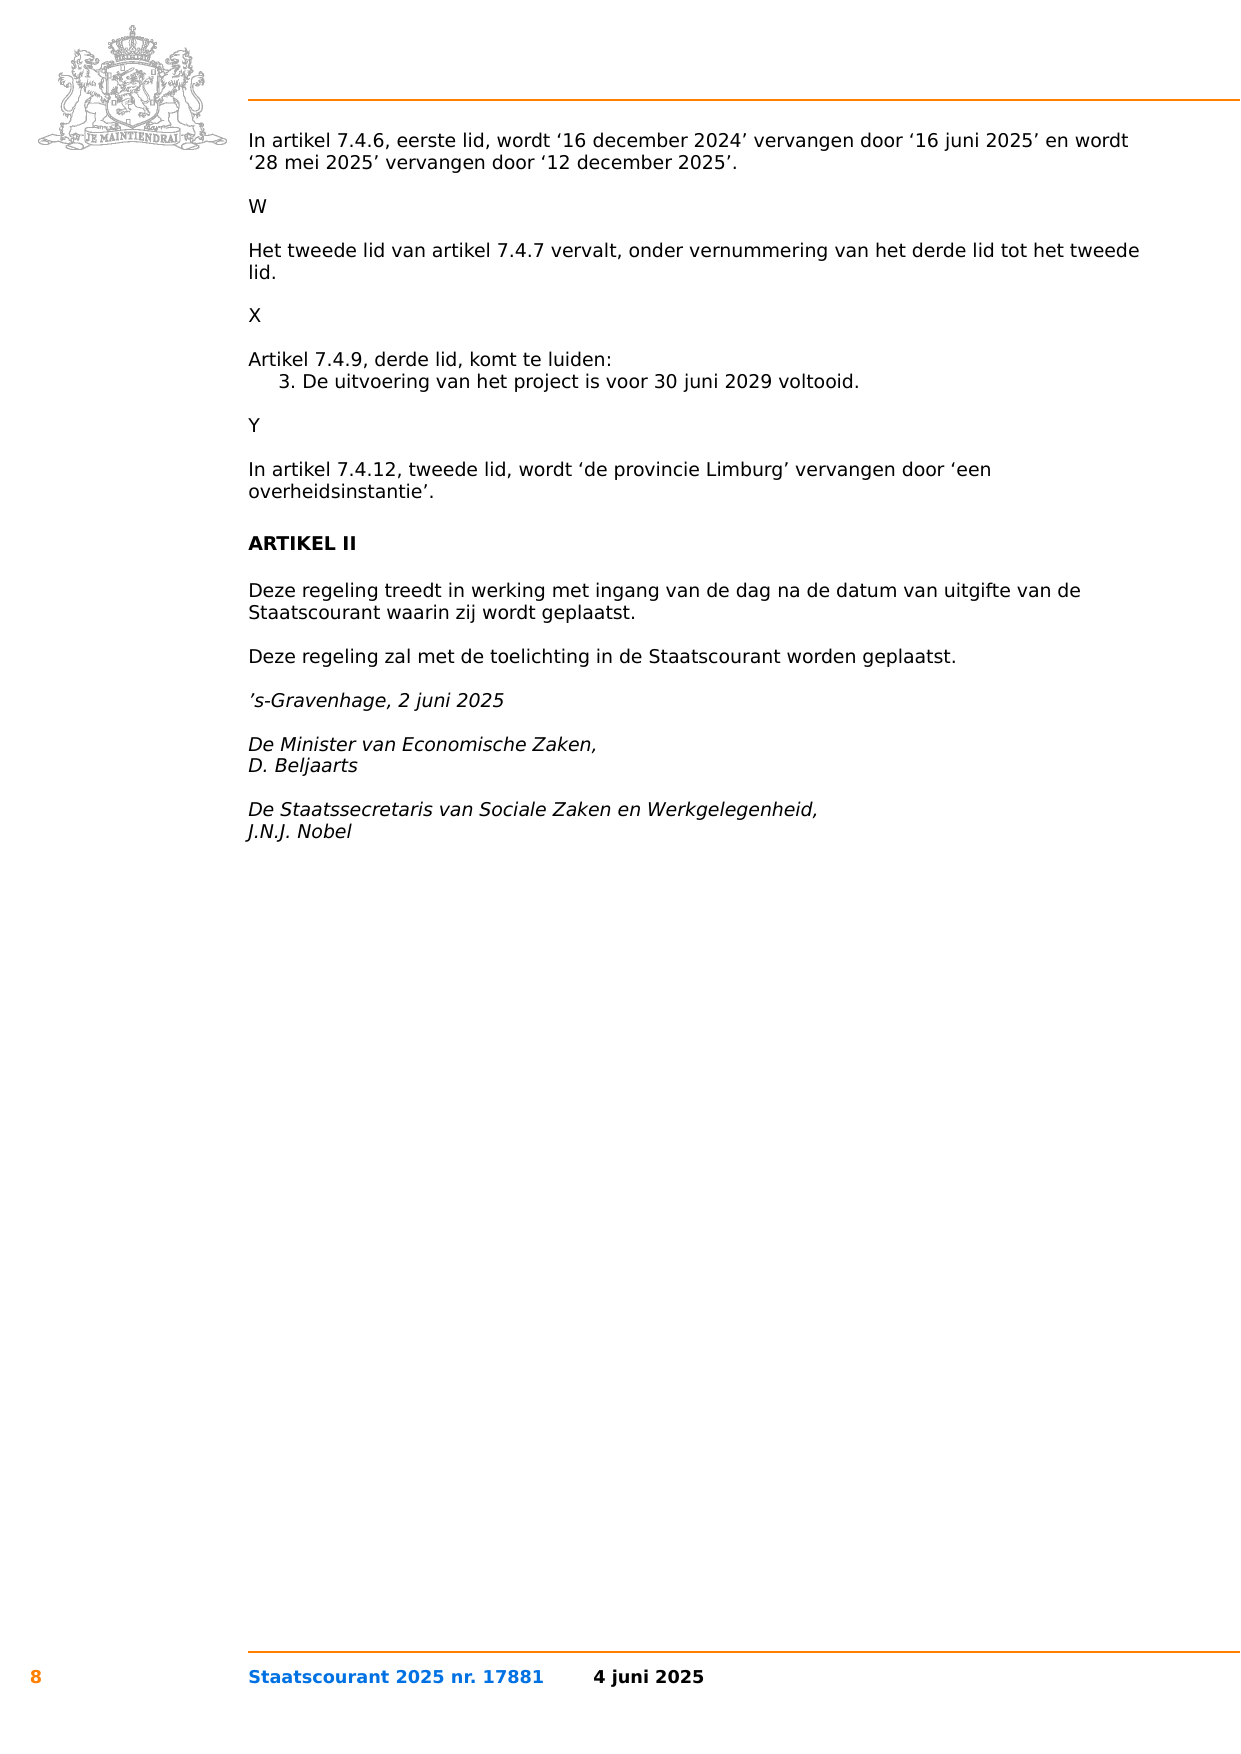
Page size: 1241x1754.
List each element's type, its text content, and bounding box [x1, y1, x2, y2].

text De Staatssecretaris van Sociale Zaken en Werkgelegenheid, J.N.J. Nobel [248, 799, 1163, 843]
text Y [248, 415, 1163, 437]
text ’s-Gravenhage, 2 juni 2025 [248, 689, 1163, 712]
text Artikel 7.4.9, derde lid, komt te luiden: [248, 349, 1163, 371]
picture [38, 25, 227, 150]
text X [248, 305, 1163, 327]
text In artikel 7.4.12, tweede lid, wordt ‘de provincie Limburg’ vervangen door ‘een overheidsinstantie’. [248, 459, 1163, 503]
text Deze regeling zal met de toelichting in de Staatscourant worden geplaatst. [248, 646, 1163, 668]
text 3. De uitvoering van het project is voor 30 juni 2029 voltooid. [278, 371, 1163, 393]
text In artikel 7.4.6, eerste lid, wordt ‘16 december 2024’ vervangen door ‘16 juni 2025’ en wordt ‘28 mei 2025’ vervangen door ‘12 december 2025’. [248, 130, 1163, 174]
text De Minister van Economische Zaken, D. Beljaarts [248, 733, 1163, 777]
text Deze regeling treedt in werking met ingang van de dag na de datum van uitgifte van de Staatscourant waarin zij wordt geplaatst. [248, 580, 1163, 624]
text W [248, 196, 1163, 218]
text Het tweede lid van artikel 7.4.7 vervalt, onder vernummering van het derde lid tot het tweede lid. [248, 239, 1163, 283]
subtitle ARTIKEL II [248, 533, 1163, 555]
